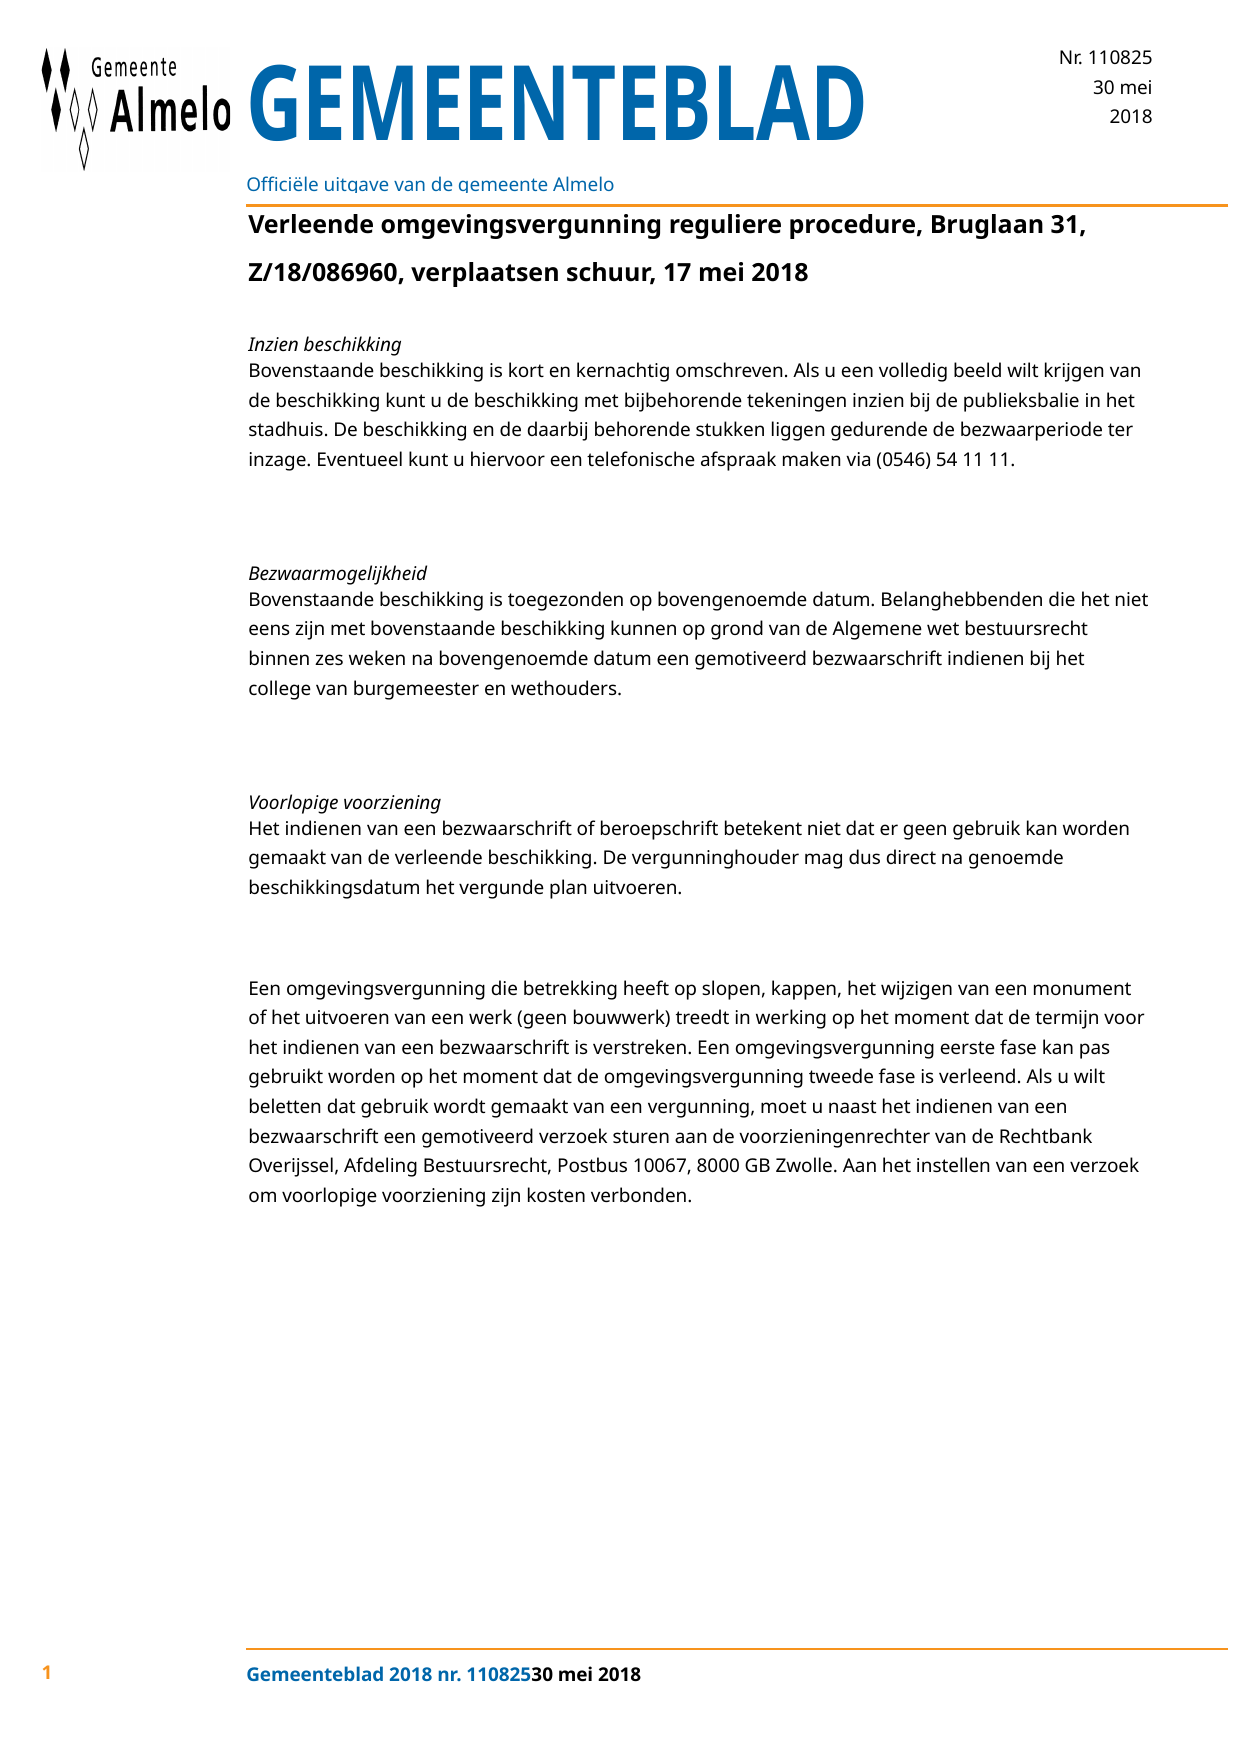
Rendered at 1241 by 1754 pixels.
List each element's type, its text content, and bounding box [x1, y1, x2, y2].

picture [41, 47, 231, 172]
text Het indienen van een bezwaarschrift of beroepschrift betekent niet dat er geen gebruik kan worden gemaakt van de verleende beschikking. De vergunninghouder mag dus direct na genoemde beschikkingsdatum het vergunde plan uitvoeren. [248, 815, 1152, 900]
text Voorlopige voorziening [248, 789, 1152, 815]
text Bezwaarmogelijkheid [248, 560, 1152, 586]
text Inzien beschikking [248, 331, 1152, 357]
text Een omgevingsvergunning die betrekking heeft op slopen, kappen, het wijzigen van een monument of het uitvoeren van een werk (geen bouwwerk) treedt in werking op het moment dat de termijn voor het indienen van een bezwaarschrift is verstreken. Een omgevingsvergunning eerste fase kan pas gebruikt worden op het moment dat de omgevingsvergunning tweede fase is verleend. Als u wilt beletten dat gebruik wordt gemaakt van een vergunning, moet u naast het indienen van een bezwaarschrift een gemotiveerd verzoek sturen aan de voorzieningenrechter van de Rechtbank Overijssel, Afdeling Bestuursrecht, Postbus 10067, 8000 GB Zwolle. Aan het instellen van een verzoek om voorlopige voorziening zijn kosten verbonden. [248, 975, 1152, 1208]
text Verleende omgevingsvergunning reguliere procedure, Bruglaan 31, Z/18/086960, verplaatsen schuur, 17 mei 2018 [248, 207, 1152, 288]
text Bovenstaande beschikking is kort en kernachtig omschreven. Als u een volledig beeld wilt krijgen van de beschikking kunt u de beschikking met bijbehorende tekeningen inzien bij de publieksbalie in het stadhuis. De beschikking en de daarbij behorende stukken liggen gedurende de bezwaarperiode ter inzage. Eventueel kunt u hiervoor een telefonische afspraak maken via (0546) 54 11 11. [248, 357, 1152, 472]
text Bovenstaande beschikking is toegezonden op bovengenoemde datum. Belanghebbenden die het niet eens zijn met bovenstaande beschikking kunnen op grond van de Algemene wet bestuursrecht binnen zes weken na bovengenoemde datum een gemotiveerd bezwaarschrift indienen bij het college van burgemeester en wethouders. [248, 586, 1152, 701]
